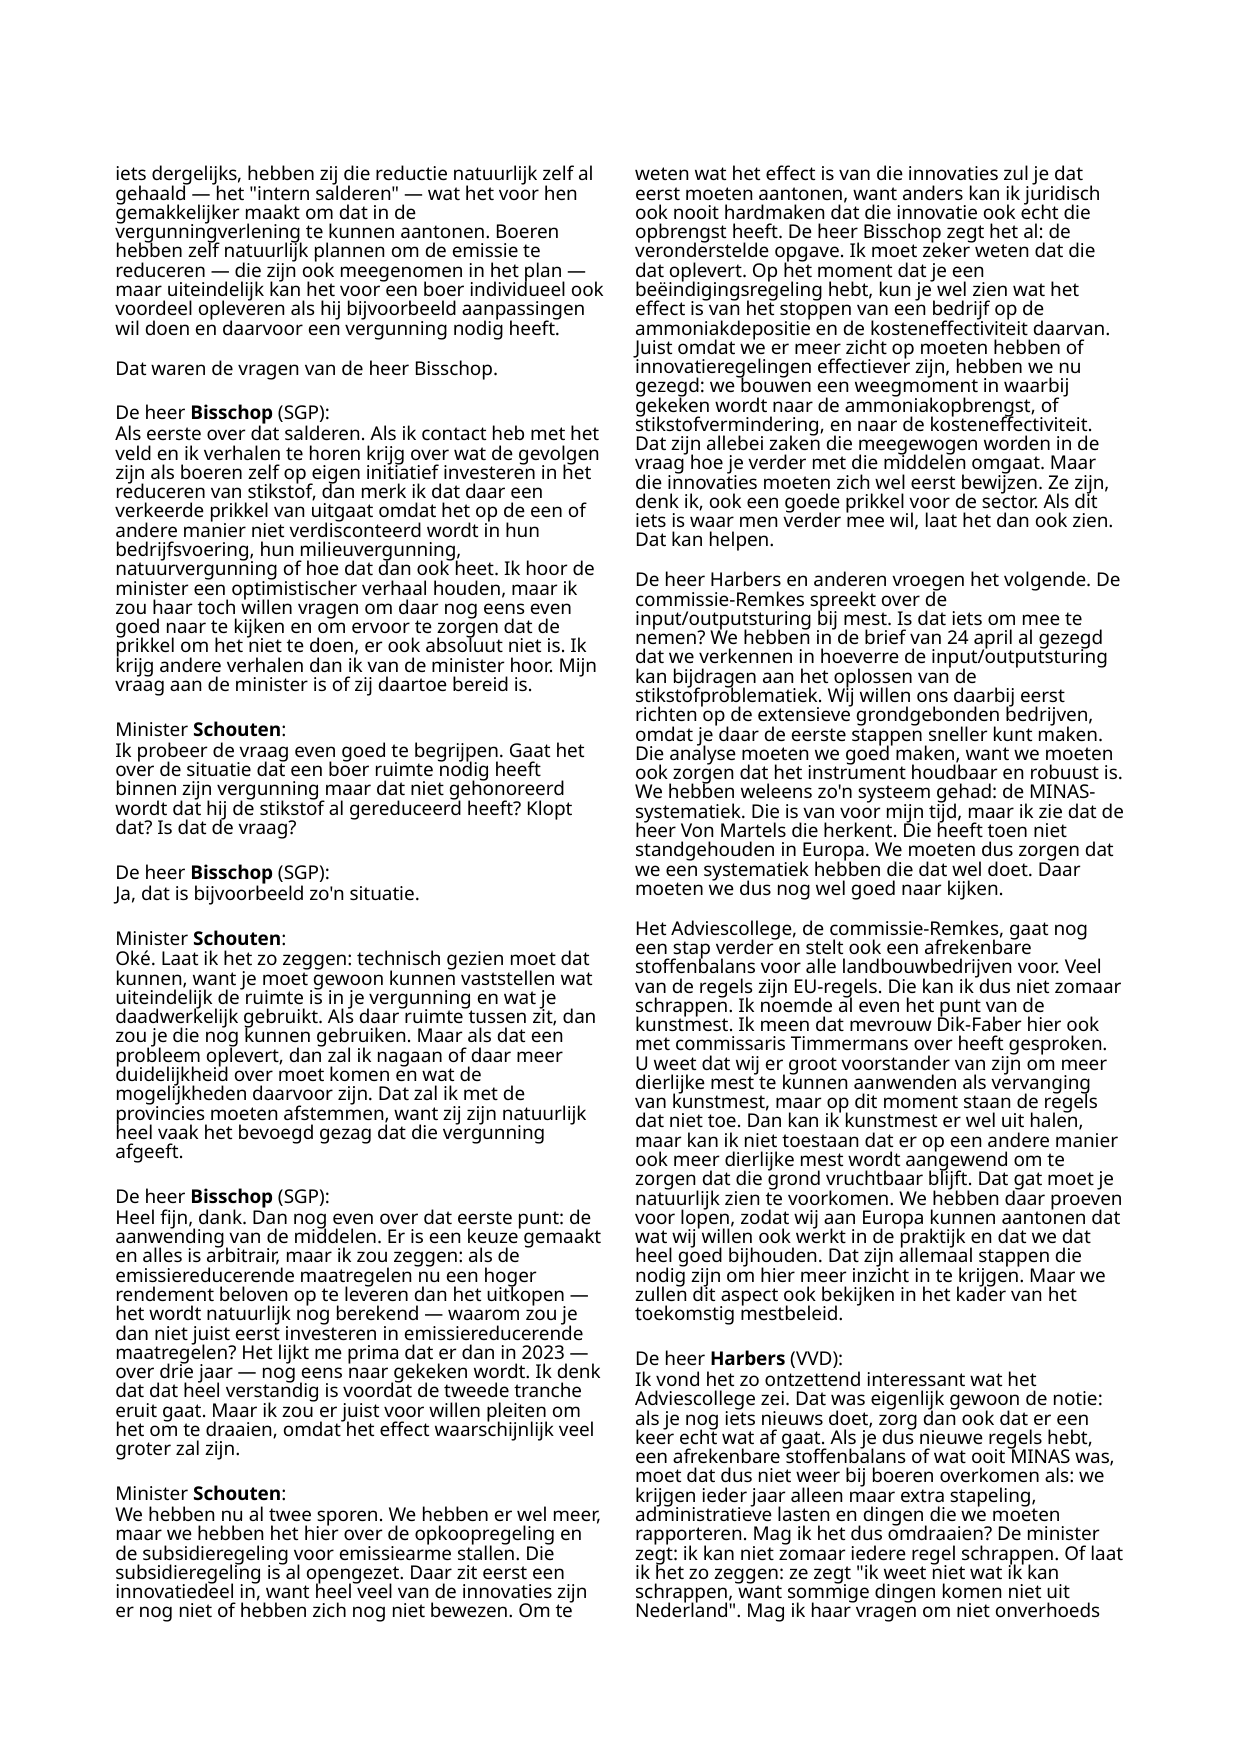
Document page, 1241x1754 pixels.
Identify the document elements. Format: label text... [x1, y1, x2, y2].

text Als eerste over dat salderen. Als ik contact heb met het veld en ik verhalen te horen krijg over wat de gevolgen zijn als boeren zelf op eigen initiatief investeren in het reduceren van stikstof, dan merk ik dat daar een verkeerde prikkel van uitgaat omdat het op de een of andere manier niet verdisconteerd wordt in hun bedrijfsvoering, hun milieuvergunning, natuurvergunning of hoe dat dan ook heet. Ik hoor de minister een optimistischer verhaal houden, maar ik zou haar toch willen vragen om daar nog eens even goed naar te kijken en om ervoor te zorgen dat de prikkel om het niet te doen, er ook absoluut niet is. Ik krijg andere verhalen dan ik van de minister hoor. Mijn vraag aan de minister is of zij daartoe bereid is. [115, 425, 605, 695]
text Minister Schouten: [115, 925, 605, 950]
text Ik vond het zo ontzettend interessant wat het Adviescollege zei. Dat was eigenlijk gewoon de notie: als je nog iets nieuws doet, zorg dan ook dat er een keer echt wat af gaat. Als je dus nieuwe regels hebt, een afrekenbare stoffenbalans of wat ooit MINAS was, moet dat dus niet weer bij boeren overkomen als: we krijgen ieder jaar alleen maar extra stapeling, administratieve lasten en dingen die we moeten rapporteren. Mag ik het dus omdraaien? De minister zegt: ik kan niet zomaar iedere regel schrappen. Of laat ik het zo zeggen: ze zegt "ik weet niet wat ik kan schrappen, want sommige dingen komen niet uit Nederland". Mag ik haar vragen om niet onverhoeds [635, 1371, 1125, 1622]
text Ik probeer de vraag even goed te begrijpen. Gaat het over de situatie dat een boer ruimte nodig heeft binnen zijn vergunning maar dat niet gehonoreerd wordt dat hij de stikstof al gereduceerd heeft? Klopt dat? Is dat de vraag? [115, 742, 605, 838]
text De heer Harbers en anderen vroegen het volgende. De commissie-Remkes spreekt over de input/outputsturing bij mest. Is dat iets om mee te nemen? We hebben in de brief van 24 april al gezegd dat we verkennen in hoeverre de input/outputsturing kan bijdragen aan het oplossen van de stikstofproblematiek. Wij willen ons daarbij eerst richten op de extensieve grondgebonden bedrijven, omdat je daar de eerste stappen sneller kunt maken. Die analyse moeten we goed maken, want we moeten ook zorgen dat het instrument houdbaar en robuust is. We hebben weleens zo'n systeem gehad: de MINAS-systematiek. Die is van voor mijn tijd, maar ik zie dat de heer Von Martels die herkent. Die heeft toen niet standgehouden in Europa. We moeten dus zorgen dat we een systematiek hebben die dat wel doet. Daar moeten we dus nog wel goed naar kijken. [635, 571, 1125, 899]
text De heer Bisschop (SGP): [115, 1183, 605, 1209]
text Het Adviescollege, de commissie-Remkes, gaat nog een stap verder en stelt ook een afrekenbare stoffenbalans voor alle landbouwbedrijven voor. Veel van de regels zijn EU-regels. Die kan ik dus niet zomaar schrappen. Ik noemde al even het punt van de kunstmest. Ik meen dat mevrouw Dik-Faber hier ook met commissaris Timmermans over heeft gesproken. U weet dat wij er groot voorstander van zijn om meer dierlijke mest te kunnen aanwenden als vervanging van kunstmest, maar op dit moment staan de regels dat niet toe. Dan kan ik kunstmest er wel uit halen, maar kan ik niet toestaan dat er op een andere manier ook meer dierlijke mest wordt aangewend om te zorgen dat die grond vruchtbaar blijft. Dat gat moet je natuurlijk zien te voorkomen. We hebben daar proeven voor lopen, zodat wij aan Europa kunnen aantonen dat wat wij willen ook werkt in de praktijk en dat we dat heel goed bijhouden. Dat zijn allemaal stappen die nodig zijn om hier meer inzicht in te krijgen. Maar we zullen dit aspect ook bekijken in het kader van het toekomstig mestbeleid. [635, 920, 1125, 1324]
text Ja, dat is bijvoorbeeld zo'n situatie. [115, 884, 605, 904]
text Dat waren de vragen van de heer Bisschop. [115, 359, 605, 379]
text De heer Harbers (VVD): [635, 1345, 1125, 1371]
text Minister Schouten: [115, 1480, 605, 1506]
text Heel fijn, dank. Dan nog even over dat eerste punt: de aanwending van de middelen. Er is een keuze gemaakt en alles is arbitrair, maar ik zou zeggen: als de emissiereducerende maatregelen nu een hoger rendement beloven op te leveren dan het uitkopen — het wordt natuurlijk nog berekend — waarom zou je dan niet juist eerst investeren in emissiereducerende maatregelen? Het lijkt me prima dat er dan in 2023 — over drie jaar — nog eens naar gekeken wordt. Ik denk dat dat heel verstandig is voordat de tweede tranche eruit gaat. Maar ik zou er juist voor willen pleiten om het om te draaien, omdat het effect waarschijnlijk veel groter zal zijn. [115, 1209, 605, 1459]
text De heer Bisschop (SGP): [115, 859, 605, 884]
text Oké. Laat ik het zo zeggen: technisch gezien moet dat kunnen, want je moet gewoon kunnen vaststellen wat uiteindelijk de ruimte is in je vergunning en wat je daadwerkelijk gebruikt. Als daar ruimte tussen zit, dan zou je die nog kunnen gebruiken. Maar als dat een probleem oplevert, dan zal ik nagaan of daar meer duidelijkheid over moet komen en wat de mogelijkheden daarvoor zijn. Dat zal ik met de provincies moeten afstemmen, want zij zijn natuurlijk heel vaak het bevoegd gezag dat die vergunning afgeeft. [115, 950, 605, 1162]
text weten wat het effect is van die innovaties zul je dat eerst moeten aantonen, want anders kan ik juridisch ook nooit hardmaken dat die innovatie ook echt die opbrengst heeft. De heer Bisschop zegt het al: de veronderstelde opgave. Ik moet zeker weten dat die dat oplevert. Op het moment dat je een beëindigingsregeling hebt, kun je wel zien wat het effect is van het stoppen van een bedrijf op de ammoniakdepositie en de kosteneffectiviteit daarvan. Juist omdat we er meer zicht op moeten hebben of innovatieregelingen effectiever zijn, hebben we nu gezegd: we bouwen een weegmoment in waarbij gekeken wordt naar de ammoniakopbrengst, of stikstofvermindering, en naar de kosteneffectiviteit. Dat zijn allebei zaken die meegewogen worden in de vraag hoe je verder met die middelen omgaat. Maar die innovaties moeten zich wel eerst bewijzen. Ze zijn, denk ik, ook een goede prikkel voor de sector. Als dit iets is waar men verder mee wil, laat het dan ook zien. Dat kan helpen. [635, 165, 1125, 551]
text iets dergelijks, hebben zij die reductie natuurlijk zelf al gehaald — het "intern salderen" — wat het voor hen gemakkelijker maakt om dat in de vergunningverlening te kunnen aantonen. Boeren hebben zelf natuurlijk plannen om de emissie te reduceren — die zijn ook meegenomen in het plan — maar uiteindelijk kan het voor een boer individueel ook voordeel opleveren als hij bijvoorbeeld aanpassingen wil doen en daarvoor een vergunning nodig heeft. [115, 165, 605, 339]
text De heer Bisschop (SGP): [115, 399, 605, 425]
text Minister Schouten: [115, 716, 605, 742]
text We hebben nu al twee sporen. We hebben er wel meer, maar we hebben het hier over de opkoopregeling en de subsidieregeling voor emissiearme stallen. Die subsidieregeling is al opengezet. Daar zit eerst een innovatiedeel in, want heel veel van de innovaties zijn er nog niet of hebben zich nog niet bewezen. Om te [115, 1506, 605, 1622]
